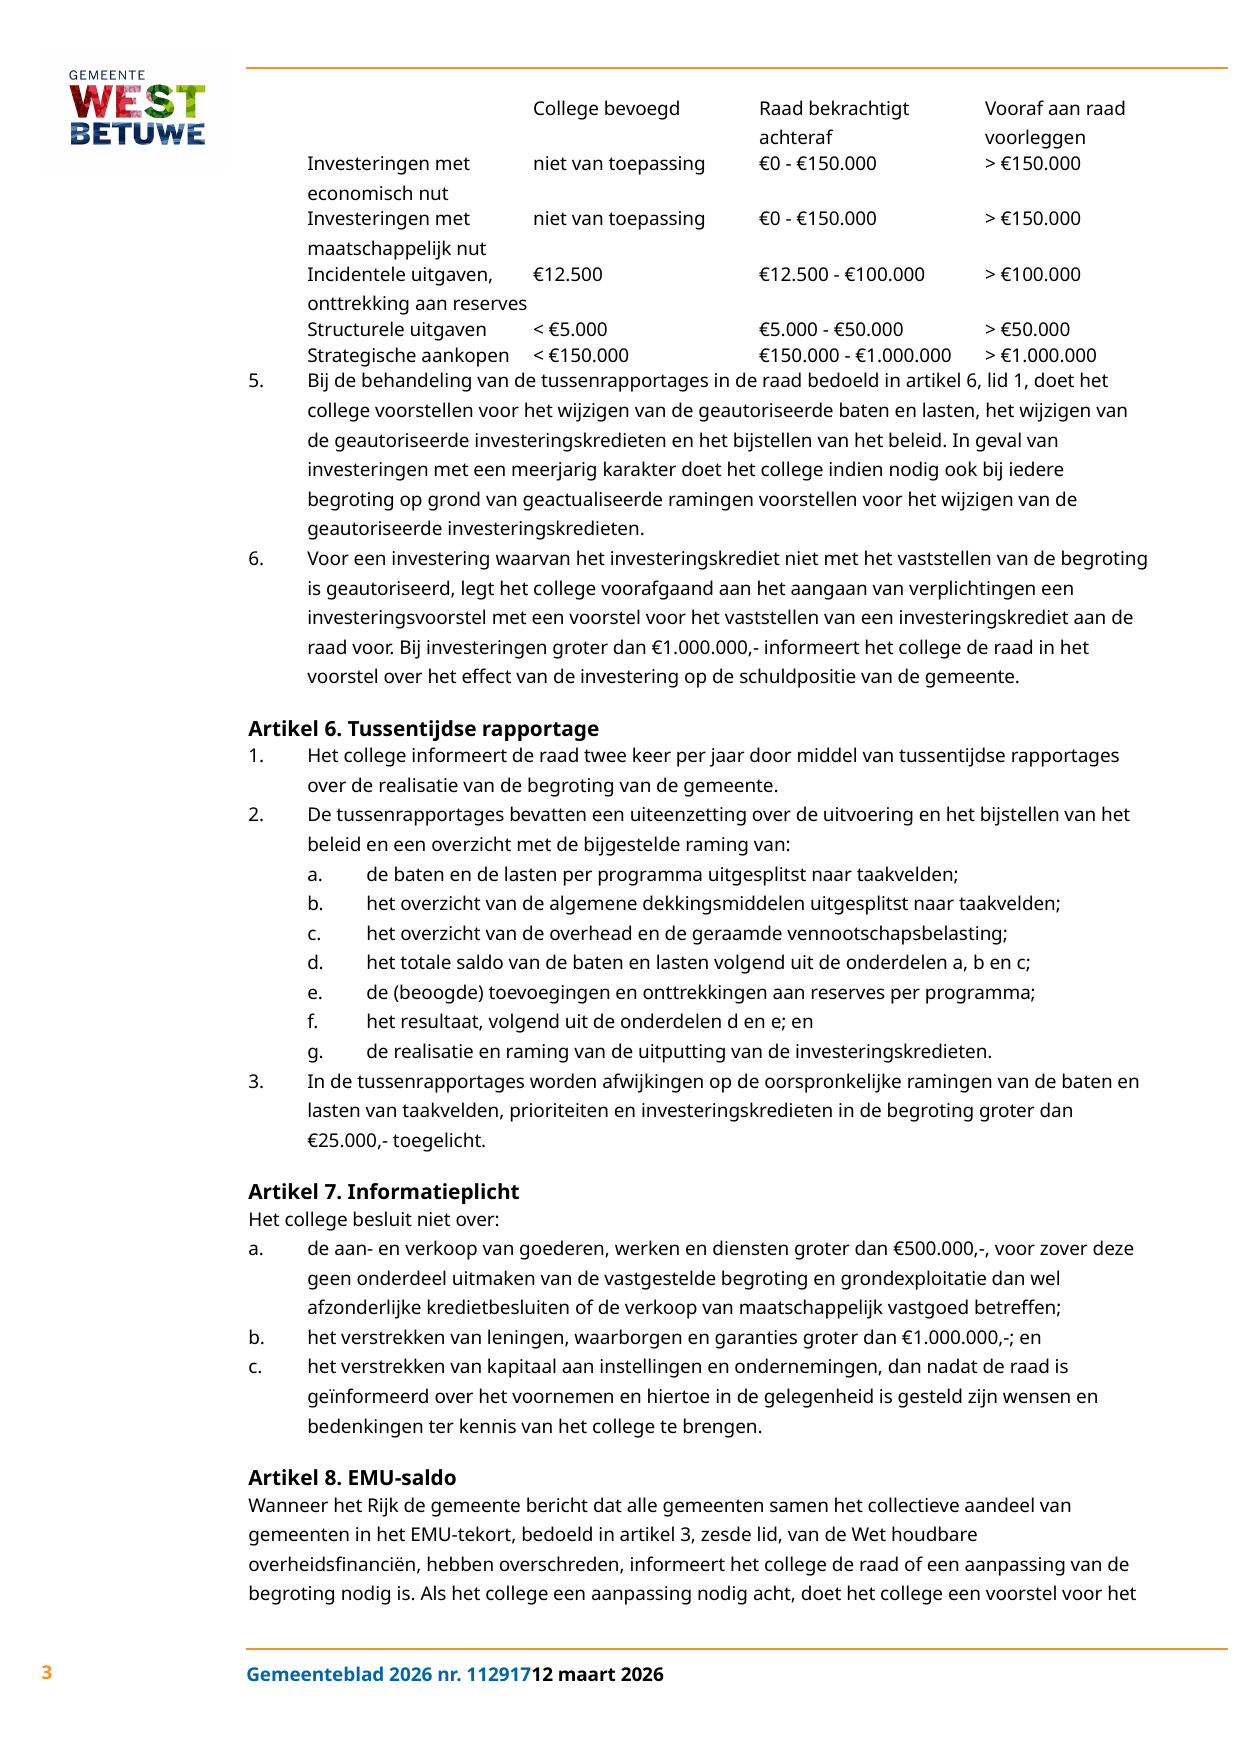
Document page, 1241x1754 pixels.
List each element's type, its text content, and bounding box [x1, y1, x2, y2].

list de realisatie en raming van de uitputting van de investeringskredieten. [307, 1038, 1152, 1064]
picture [41, 47, 231, 172]
table_cell > €1.000.000 [985, 342, 1211, 368]
table_cell Investeringen met economisch nut [307, 150, 533, 206]
table_header [307, 95, 533, 150]
table_header College bevoegd [533, 95, 759, 150]
text Artikel 8. EMU-saldo [248, 1463, 1152, 1492]
table_cell > €150.000 [985, 150, 1211, 206]
list Voor een investering waarvan het investeringskrediet niet met het vaststellen van de begroting is geautoriseerd, legt het college voorafgaand aan het aangaan van verplichtingen een investeringsvoorstel met een voorstel voor het vaststellen van een investeringskrediet aan de raad voor. Bij investeringen groter dan €1.000.000,- informeert het college de raad in het voorstel over het effect van de investering op de schuldpositie van de gemeente. [248, 545, 1152, 689]
list de baten en de lasten per programma uitgesplitst naar taakvelden; [307, 861, 1152, 886]
table_cell Strategische aankopen [307, 342, 533, 368]
table_cell niet van toepassing [533, 150, 759, 206]
list De tussenrapportages bevatten een uiteenzetting over de uitvoering en het bijstellen van het beleid en een overzicht met de bijgestelde raming van: [248, 802, 1152, 857]
list het overzicht van de overhead en de geraamde vennootschapsbelasting; [307, 920, 1152, 946]
table_cell €0 - €150.000 [759, 206, 985, 261]
table_cell €12.500 [533, 261, 759, 316]
list het resultaat, volgend uit de onderdelen d en e; en [307, 1009, 1152, 1034]
table_cell €5.000 - €50.000 [759, 316, 985, 342]
text Het college besluit niet over: [248, 1206, 1152, 1232]
table_cell €12.500 - €100.000 [759, 261, 985, 316]
table_cell €150.000 - €1.000.000 [759, 342, 985, 368]
list Het college informeert de raad twee keer per jaar door middel van tussentijdse rapportages over de realisatie van de begroting van de gemeente. [248, 742, 1152, 798]
list Bij de behandeling van de tussenrapportages in de raad bedoeld in artikel 6, lid 1, doet het college voorstellen voor het wijzigen van de geautoriseerde baten en lasten, het wijzigen van de geautoriseerde investeringskredieten en het bijstellen van het beleid. In geval van investeringen met een meerjarig karakter doet het college indien nodig ook bij iedere begroting op grond van geactualiseerde ramingen voorstellen voor het wijzigen van de geautoriseerde investeringskredieten. [248, 368, 1152, 541]
text Artikel 7. Informatieplicht [248, 1177, 1152, 1206]
table_cell > €150.000 [985, 206, 1211, 261]
table_cell niet van toepassing [533, 206, 759, 261]
table_cell > €100.000 [985, 261, 1211, 316]
text Artikel 6. Tussentijdse rapportage [248, 714, 1152, 742]
list het overzicht van de algemene dekkingsmiddelen uitgesplitst naar taakvelden; [307, 890, 1152, 916]
table_cell < €5.000 [533, 316, 759, 342]
list de (beoogde) toevoegingen en onttrekkingen aan reserves per programma; [307, 979, 1152, 1005]
text Wanneer het Rijk de gemeente bericht dat alle gemeenten samen het collectieve aandeel van gemeenten in het EMU-tekort, bedoeld in artikel 3, zesde lid, van de Wet houdbare overheidsfinanciën, hebben overschreden, informeert het college de raad of een aanpassing van de begroting nodig is. Als het college een aanpassing nodig acht, doet het college een voorstel voor het [248, 1492, 1152, 1606]
table_cell €0 - €150.000 [759, 150, 985, 206]
table_cell > €50.000 [985, 316, 1211, 342]
table_cell < €150.000 [533, 342, 759, 368]
table_cell Structurele uitgaven [307, 316, 533, 342]
list het verstrekken van leningen, waarborgen en garanties groter dan €1.000.000,-; en [248, 1324, 1152, 1350]
list het totale saldo van de baten en lasten volgend uit de onderdelen a, b en c; [307, 949, 1152, 975]
list het verstrekken van kapitaal aan instellingen en ondernemingen, dan nadat de raad is geïnformeerd over het voornemen en hiertoe in de gelegenheid is gesteld zijn wensen en bedenkingen ter kennis van het college te brengen. [248, 1354, 1152, 1439]
table_cell Investeringen met maatschappelijk nut [307, 206, 533, 261]
list In de tussenrapportages worden afwijkingen op de oorspronkelijke ramingen van de baten en lasten van taakvelden, prioriteiten en investeringskredieten in de begroting groter dan €25.000,- toegelicht. [248, 1068, 1152, 1153]
table_header Vooraf aan raad voorleggen [985, 95, 1211, 150]
table_cell Incidentele uitgaven, onttrekking aan reserves [307, 261, 533, 316]
table_header Raad bekrachtigt achteraf [759, 95, 985, 150]
list de aan- en verkoop van goederen, werken en diensten groter dan €500.000,-, voor zover deze geen onderdeel uitmaken van de vastgestelde begroting en grondexploitatie dan wel afzonderlijke kredietbesluiten of de verkoop van maatschappelijk vastgoed betreffen; [248, 1235, 1152, 1320]
